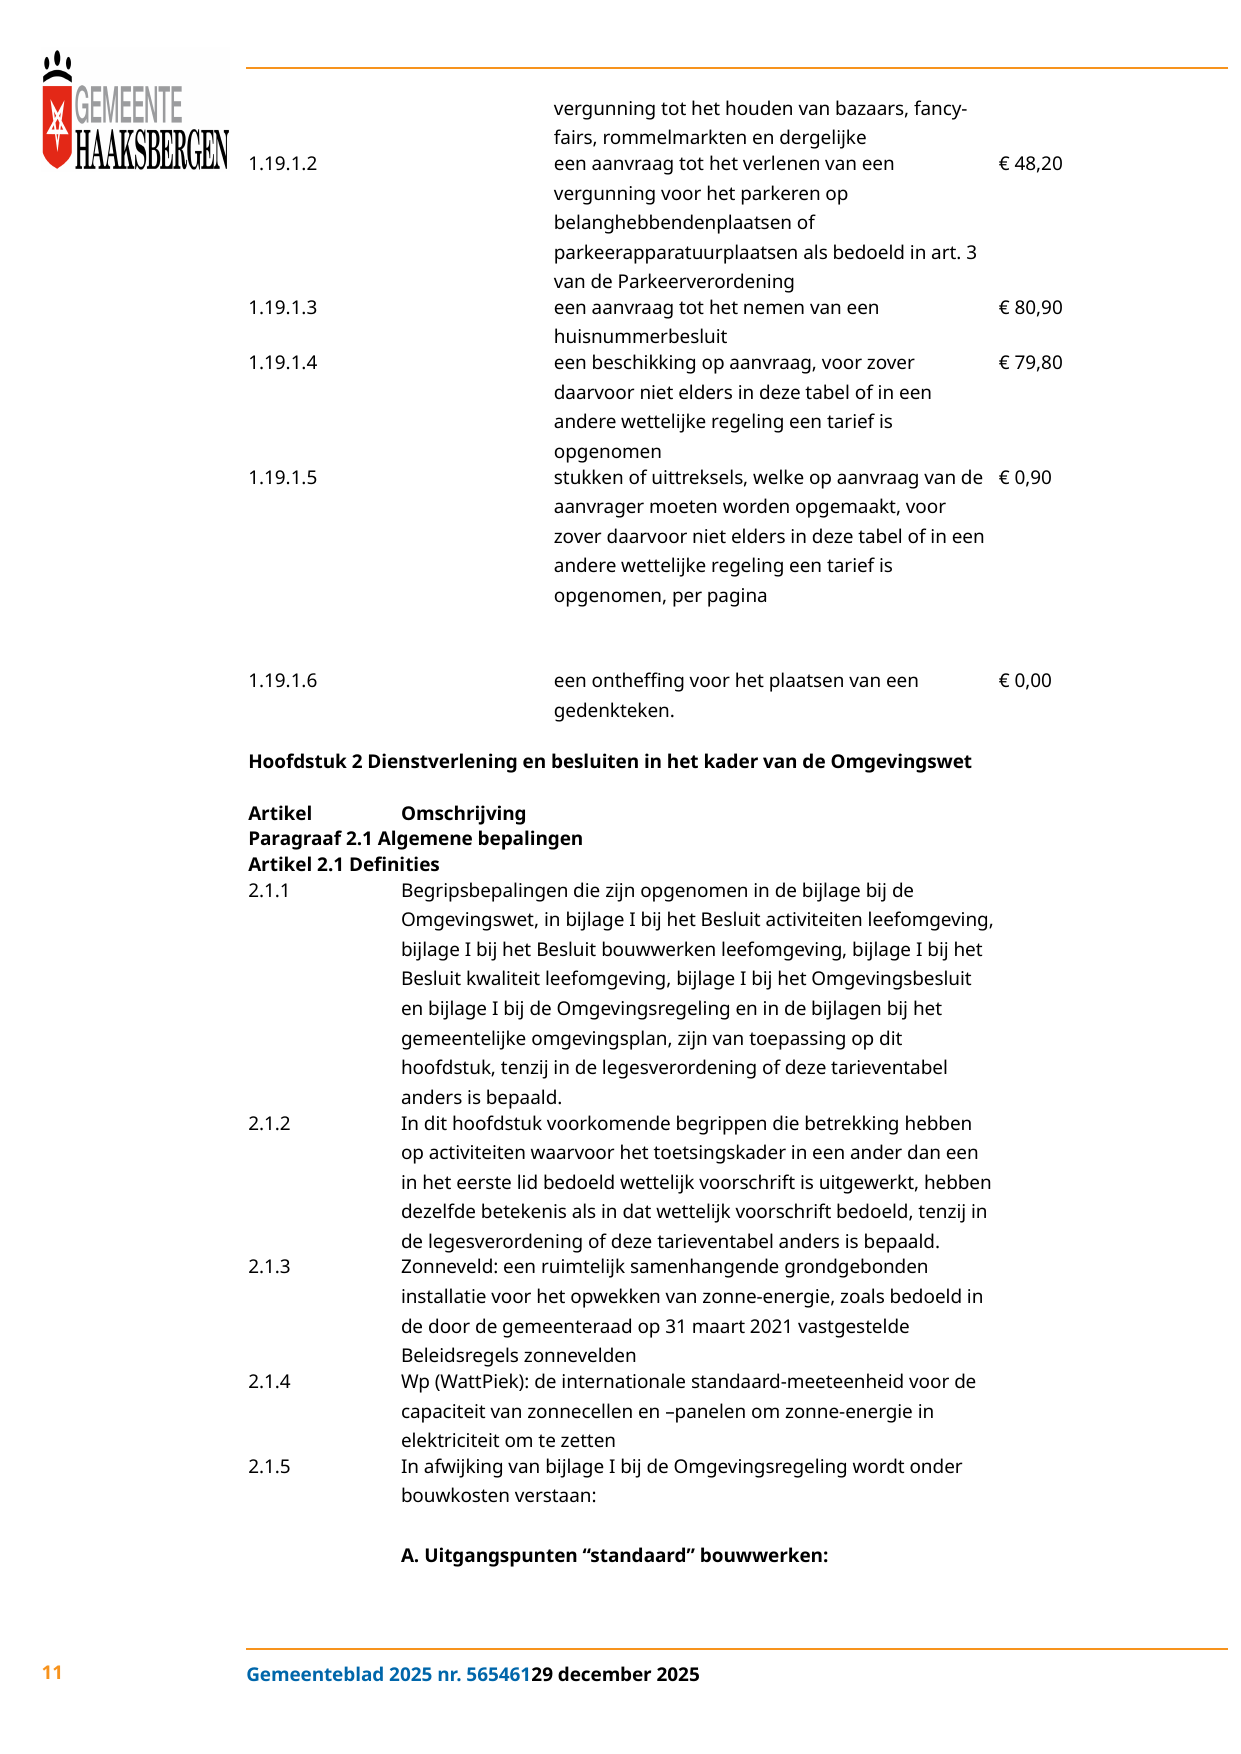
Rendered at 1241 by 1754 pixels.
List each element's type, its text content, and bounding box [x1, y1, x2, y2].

table_cell 2.1.4 [248, 1368, 401, 1453]
table_cell [999, 95, 1152, 150]
table_cell Artikel [248, 800, 401, 825]
table_cell € 0,90 [999, 464, 1152, 667]
table_cell Paragraaf 2.1 Algemene bepalingen [248, 825, 999, 851]
table_cell 2.1.1 [248, 877, 401, 1110]
table_cell Omschrijving [401, 800, 999, 825]
table_cell [248, 723, 999, 748]
table_cell 1.19.1.3 [248, 294, 554, 349]
table_cell [401, 774, 999, 800]
table_cell 1.19.1.5 [248, 464, 554, 667]
table_cell [248, 774, 401, 800]
table_cell [999, 1453, 1152, 1597]
table_cell Zonneveld: een ruimtelijk samenhangende grondgebonden installatie voor het opwekken van zonne-energie, zoals bedoeld in de door de gemeenteraad op 31 maart 2021 vastgestelde Beleidsregels zonnevelden [401, 1254, 999, 1368]
table_cell € 80,90 [999, 294, 1152, 349]
table_cell [999, 825, 1152, 851]
table_cell stukken of uittreksels, welke op aanvraag van de aanvrager moeten worden opgemaakt, voor zover daarvoor niet elders in deze tabel of in een andere wettelijke regeling een tarief is opgenomen, per pagina [554, 464, 999, 667]
table_cell [999, 800, 1152, 825]
table_cell 1.19.1.4 [248, 350, 554, 464]
table_cell In dit hoofdstuk voorkomende begrippen die betrekking hebben op activiteiten waarvoor het toetsingskader in een ander dan een in het eerste lid bedoeld wettelijk voorschrift is uitgewerkt, hebben dezelfde betekenis als in dat wettelijk voorschrift bedoeld, tenzij in de legesverordening of deze tarieventabel anders is bepaald. [401, 1110, 999, 1254]
table_cell 2.1.5 [248, 1453, 401, 1597]
table_cell € 0,00 [999, 667, 1152, 722]
table_cell 1.19.1.6 [248, 667, 554, 722]
table_cell Wp (WattPiek): de internationale standaard-meeteenheid voor de capaciteit van zonnecellen en –panelen om zonne-energie in elektriciteit om te zetten [401, 1368, 999, 1453]
table_cell een beschikking op aanvraag, voor zover daarvoor niet elders in deze tabel of in een andere wettelijke regeling een tarief is opgenomen [554, 350, 999, 464]
table_cell [999, 877, 1152, 1110]
table_cell vergunning tot het houden van bazaars, fancy-fairs, rommelmarkten en dergelijke [554, 95, 999, 150]
table_cell een aanvraag tot het verlenen van een vergunning voor het parkeren op belanghebbendenplaatsen of parkeerapparatuurplaatsen als bedoeld in art. 3 van de Parkeerverordening [554, 150, 999, 294]
table_cell [999, 723, 1152, 748]
table_cell [999, 1368, 1152, 1453]
table_cell Begripsbepalingen die zijn opgenomen in de bijlage bij de Omgevingswet, in bijlage I bij het Besluit activiteiten leefomgeving, bijlage I bij het Besluit bouwwerken leefomgeving, bijlage I bij het Besluit kwaliteit leefomgeving, bijlage I bij het Omgevingsbesluit en bijlage I bij de Omgevingsregeling en in de bijlagen bij het gemeentelijke omgevingsplan, zijn van toepassing op dit hoofdstuk, tenzij in de legesverordening of deze tarieventabel anders is bepaald. [401, 877, 999, 1110]
table_cell [999, 1110, 1152, 1254]
table_cell [999, 748, 1152, 774]
table_cell € 48,20 [999, 150, 1152, 294]
table_cell 2.1.3 [248, 1254, 401, 1368]
table_cell Hoofdstuk 2 Dienstverlening en besluiten in het kader van de Omgevingswet [248, 748, 999, 774]
table_cell [999, 1254, 1152, 1368]
table_cell [248, 95, 554, 150]
table_cell [999, 851, 1152, 877]
picture [41, 47, 231, 172]
table_cell een aanvraag tot het nemen van een huisnummerbesluit [554, 294, 999, 349]
table_cell [999, 774, 1152, 800]
table_cell In afwijking van bijlage I bij de Omgevingsregeling wordt onder bouwkosten verstaan: A. Uitgangspunten “standaard” bouwwerken: [401, 1453, 999, 1597]
table_cell 2.1.2 [248, 1110, 401, 1254]
table_cell € 79,80 [999, 350, 1152, 464]
table_cell 1.19.1.2 [248, 150, 554, 294]
table_cell een ontheffing voor het plaatsen van een gedenkteken. [554, 667, 999, 722]
table_cell Artikel 2.1 Definities [248, 851, 999, 877]
